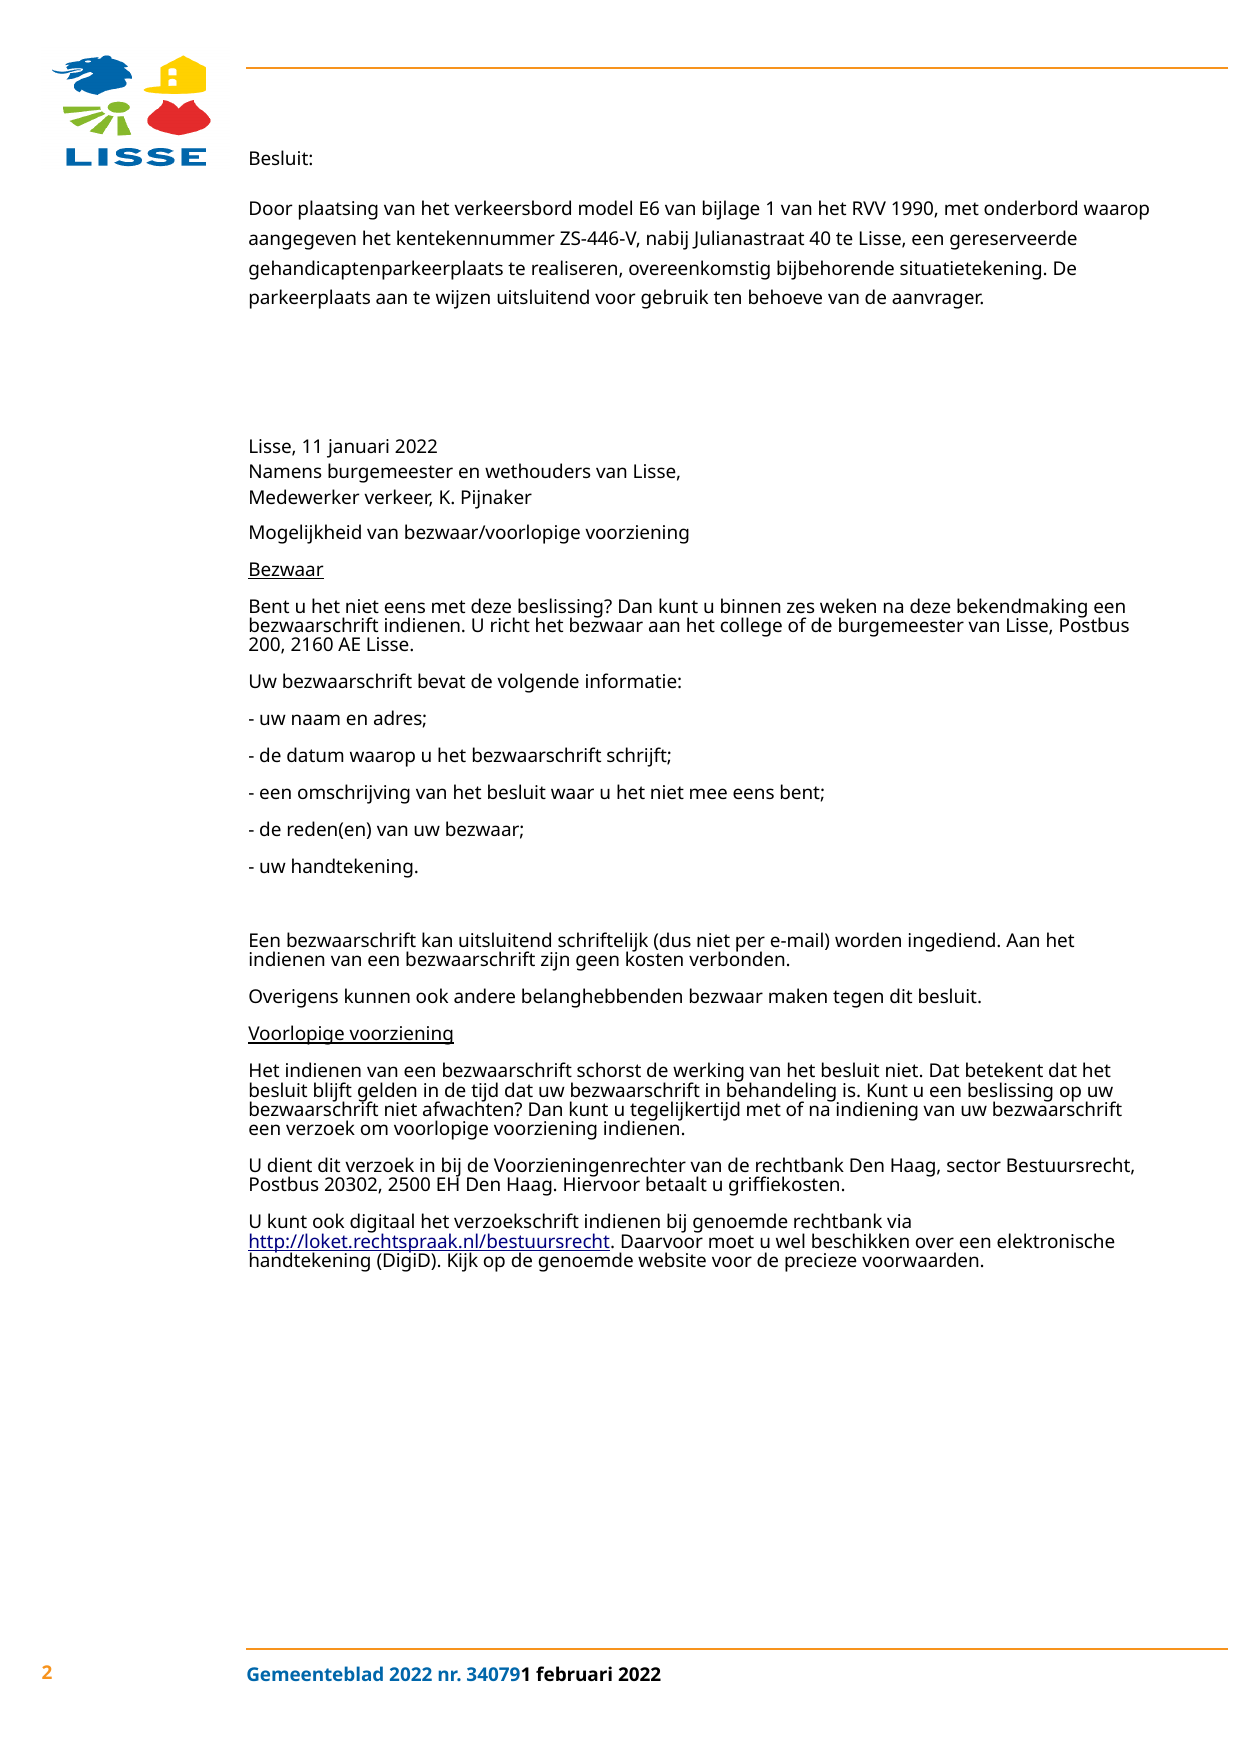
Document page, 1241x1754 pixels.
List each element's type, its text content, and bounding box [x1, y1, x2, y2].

text - uw handtekening. [248, 858, 1152, 877]
text Medewerker verkeer, K. Pijnaker [248, 484, 1152, 510]
text Lisse, 11 januari 2022 [248, 433, 1152, 459]
text U dient dit verzoek in bij de Voorzieningenrechter van de rechtbank Den Haag, sector Bestuursrecht, Postbus 20302, 2500 EH Den Haag. Hiervoor betaalt u griffiekosten. [248, 1157, 1152, 1196]
text Door plaatsing van het verkeersbord model E6 van bijlage 1 van het RVV 1990, met onderbord waarop aangegeven het kentekennummer ZS-446-V, nabij Julianastraat 40 te Lisse, een gereserveerde gehandicaptenparkeerplaats te realiseren, overeenkomstig bijbehorende situatietekening. De parkeerplaats aan te wijzen uitsluitend voor gebruik ten behoeve van de aanvrager. [248, 196, 1152, 310]
picture [41, 47, 231, 172]
text - uw naam en adres; [248, 710, 1152, 729]
text Besluit: [248, 145, 1152, 171]
text Een bezwaarschrift kan uitsluitend schriftelijk (dus niet per e-mail) worden ingediend. Aan het indienen van een bezwaarschrift zijn geen kosten verbonden. [248, 932, 1152, 971]
text Het indienen van een bezwaarschrift schorst de werking van het besluit niet. Dat betekent dat het besluit blijft gelden in de tijd dat uw bezwaarschrift in behandeling is. Kunt u een beslissing op uw bezwaarschrift niet afwachten? Dan kunt u tegelijkertijd met of na indiening van uw bezwaarschrift een verzoek om voorlopige voorziening indienen. [248, 1062, 1152, 1139]
text Mogelijkheid van bezwaar/voorlopige voorziening [248, 524, 1152, 543]
text - de datum waarop u het bezwaarschrift schrijft; [248, 747, 1152, 767]
text U kunt ook digitaal het verzoekschrift indienen bij genoemde rechtbank via http://loket.rechtspraak.nl/bestuursrecht. Daarvoor moet u wel beschikken over een elektronische handtekening (DigiD). Kijk op de genoemde website voor de precieze voorwaarden. [248, 1213, 1152, 1271]
text Voorlopige voorziening [248, 1025, 1152, 1045]
text Uw bezwaarschrift bevat de volgende informatie: [248, 673, 1152, 693]
text - de reden(en) van uw bezwaar; [248, 821, 1152, 841]
text Overigens kunnen ook andere belanghebbenden bezwaar maken tegen dit besluit. [248, 988, 1152, 1008]
text Bent u het niet eens met deze beslissing? Dan kunt u binnen zes weken na deze bekendmaking een bezwaarschrift indienen. U richt het bezwaar aan het college of de burgemeester van Lisse, Postbus 200, 2160 AE Lisse. [248, 598, 1152, 656]
text Namens burgemeester en wethouders van Lisse, [248, 459, 1152, 484]
text - een omschrijving van het besluit waar u het niet mee eens bent; [248, 784, 1152, 803]
text Bezwaar [248, 561, 1152, 580]
